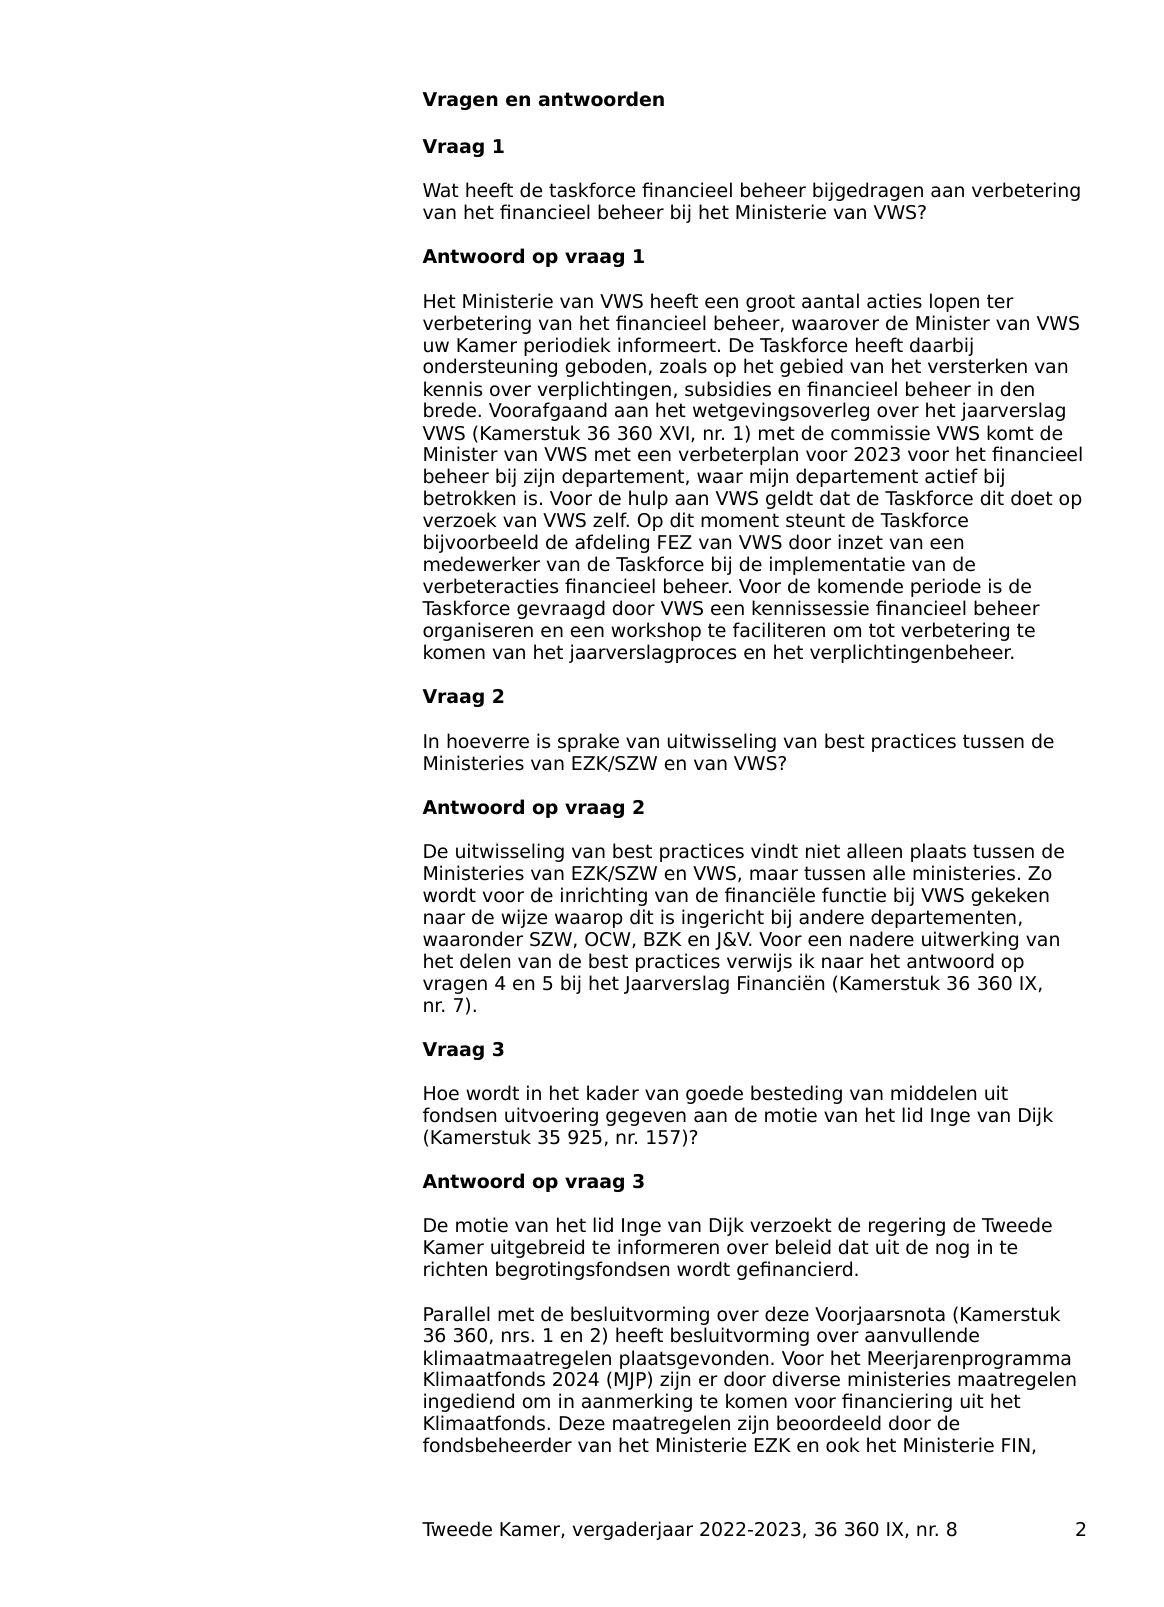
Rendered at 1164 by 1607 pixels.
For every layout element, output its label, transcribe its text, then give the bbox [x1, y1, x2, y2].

text Hoe wordt in het kader van goede besteding van middelen uit fondsen uitvoering gegeven aan de motie van het lid Inge van Dijk (Kamerstuk 35 925, nr. 157)? [422, 1083, 1087, 1149]
text In hoeverre is sprake van uitwisseling van best practices tussen de Ministeries van EZK/SZW en van VWS? [422, 731, 1087, 774]
text Wat heeft de taskforce financieel beheer bijgedragen aan verbetering van het financieel beheer bij het Ministerie van VWS? [422, 180, 1087, 224]
text De motie van het lid Inge van Dijk verzoekt de regering de Tweede Kamer uitgebreid te informeren over beleid dat uit de nog in te richten begrotingsfondsen wordt gefinancierd. [422, 1215, 1087, 1281]
subtitle Vraag 2 [422, 686, 1087, 708]
text De uitwisseling van best practices vindt niet alleen plaats tussen de Ministeries van EZK/SZW en VWS, maar tussen alle ministeries. Zo wordt voor de inrichting van de financiële functie bij VWS gekeken naar de wijze waarop dit is ingericht bij andere departementen, waaronder SZW, OCW, BZK en J&V. Voor een nadere uitwerking van het delen van de best practices verwijs ik naar het antwoord op vragen 4 en 5 bij het Jaarverslag Financiën (Kamerstuk 36 360 IX, nr. 7). [422, 841, 1087, 1017]
subtitle Vraag 1 [422, 136, 1087, 158]
text Het Ministerie van VWS heeft een groot aantal acties lopen ter verbetering van het financieel beheer, waarover de Minister van VWS uw Kamer periodiek informeert. De Taskforce heeft daarbij ondersteuning geboden, zoals op het gebied van het versterken van kennis over verplichtingen, subsidies en financieel beheer in den brede. Voorafgaand aan het wetgevingsoverleg over het jaarverslag VWS (Kamerstuk 36 360 XVI, nr. 1) met de commissie VWS komt de Minister van VWS met een verbeterplan voor 2023 voor het financieel beheer bij zijn departement, waar mijn departement actief bij betrokken is. Voor de hulp aan VWS geldt dat de Taskforce dit doet op verzoek van VWS zelf. Op dit moment steunt de Taskforce bijvoorbeeld de afdeling FEZ van VWS door inzet van een medewerker van de Taskforce bij de implementatie van de verbeteracties financieel beheer. Voor de komende periode is de Taskforce gevraagd door VWS een kennissessie financieel beheer organiseren en een workshop te faciliteren om tot verbetering te komen van het jaarverslagproces en het verplichtingenbeheer. [422, 291, 1087, 664]
subtitle Antwoord op vraag 3 [422, 1171, 1087, 1193]
subtitle Vraag 3 [422, 1039, 1087, 1061]
subtitle Vragen en antwoorden [422, 89, 1087, 111]
text Parallel met de besluitvorming over deze Voorjaarsnota (Kamerstuk 36 360, nrs. 1 en 2) heeft besluitvorming over aanvullende klimaatmaatregelen plaatsgevonden. Voor het Meerjarenprogramma Klimaatfonds 2024 (MJP) zijn er door diverse ministeries maatregelen ingediend om in aanmerking te komen voor financiering uit het Klimaatfonds. Deze maatregelen zijn beoordeeld door de fondsbeheerder van het Ministerie EZK en ook het Ministerie FIN, [422, 1303, 1087, 1457]
subtitle Antwoord op vraag 1 [422, 246, 1087, 268]
subtitle Antwoord op vraag 2 [422, 797, 1087, 819]
